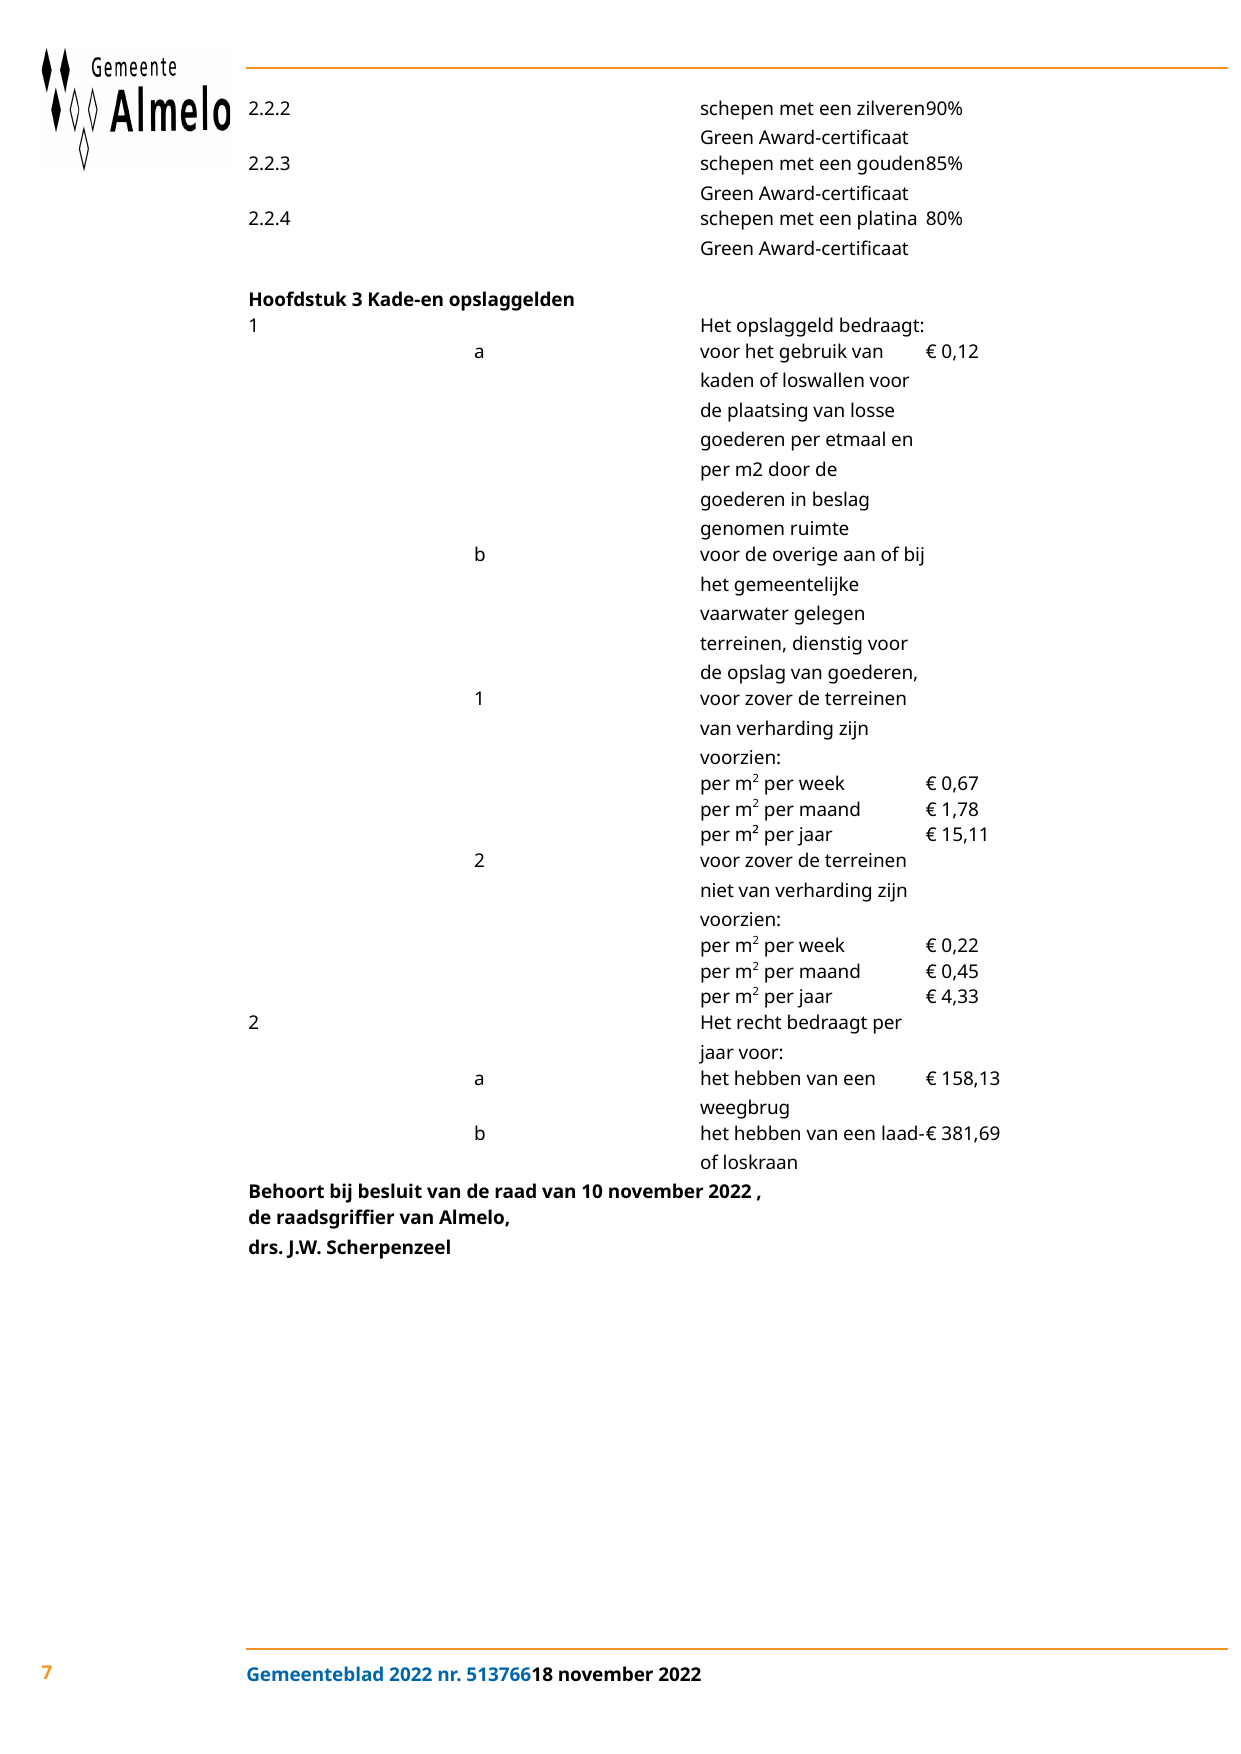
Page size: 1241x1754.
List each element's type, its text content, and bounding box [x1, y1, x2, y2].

table_cell 1 [248, 312, 474, 338]
table_cell [248, 932, 474, 958]
table_cell [248, 1120, 474, 1175]
table_cell [248, 685, 474, 770]
table_cell Hoofdstuk 3 Kade-en opslaggelden [248, 286, 926, 312]
table_cell voor het gebruik van kaden of loswallen voor de plaatsing van losse goederen per etmaal en per m2 door de goederen in beslag genomen ruimte [700, 338, 926, 541]
table_cell [474, 770, 700, 796]
table_cell [248, 770, 474, 796]
table_cell [474, 150, 700, 205]
table_cell voor zover de terreinen niet van verharding zijn voorzien: [700, 847, 926, 932]
table_cell 2 [248, 1009, 474, 1065]
table_cell voor de overige aan of bij het gemeentelijke vaarwater gelegen terreinen, dienstig voor de opslag van goederen, [700, 541, 926, 685]
table_cell de raadsgriffier van Almelo, drs. J.W. Scherpenzeel [248, 1204, 1152, 1260]
table_cell [474, 261, 700, 286]
table_cell [248, 261, 474, 286]
table_cell per m² per jaar [700, 822, 926, 847]
table_cell 2.2.3 [248, 150, 474, 205]
table_cell [248, 541, 474, 685]
table_cell € 1,78 [926, 796, 1152, 822]
table_cell [474, 932, 700, 958]
table_cell 1 [474, 685, 700, 770]
table_cell 2.2.2 [248, 95, 474, 150]
table_cell [700, 261, 926, 286]
table_cell [248, 796, 474, 822]
table_cell [474, 822, 700, 847]
table_header Behoort bij besluit van de raad van 10 november 2022 , [248, 1179, 1152, 1204]
table_cell [248, 1065, 474, 1120]
table_cell [248, 338, 474, 541]
table_cell [474, 1009, 700, 1065]
table_cell a [474, 338, 700, 541]
table_cell [248, 958, 474, 984]
picture [41, 47, 231, 172]
table_cell per m2 per maand [700, 958, 926, 984]
table_cell per m2 per week [700, 932, 926, 958]
table_cell schepen met een platina Green Award-certificaat [700, 205, 926, 261]
table_cell het hebben van een laad- of loskraan [700, 1120, 926, 1175]
table_cell voor zover de terreinen van verharding zijn voorzien: [700, 685, 926, 770]
table_cell [926, 286, 1152, 312]
table_cell b [474, 541, 700, 685]
table_cell [926, 685, 1152, 770]
table_cell a [474, 1065, 700, 1120]
table_cell [248, 847, 474, 932]
table_cell 80% [926, 205, 1152, 261]
table_cell € 381,69 [926, 1120, 1152, 1175]
table_cell per m2 per maand [700, 796, 926, 822]
table_cell [926, 847, 1152, 932]
table_cell [474, 95, 700, 150]
table_cell [926, 1009, 1152, 1065]
table_cell € 0,67 [926, 770, 1152, 796]
table_cell € 158,13 [926, 1065, 1152, 1120]
table_cell 85% [926, 150, 1152, 205]
table_cell 2 [474, 847, 700, 932]
table_cell 90% [926, 95, 1152, 150]
table_cell [926, 312, 1152, 338]
table_cell per m2 per week [700, 770, 926, 796]
table_cell [926, 541, 1152, 685]
table_cell [474, 312, 700, 338]
table_cell Het recht bedraagt per jaar voor: [700, 1009, 926, 1065]
table_cell [248, 984, 474, 1009]
table_cell schepen met een gouden Green Award-certificaat [700, 150, 926, 205]
table_cell het hebben van een weegbrug [700, 1065, 926, 1120]
table_cell [474, 796, 700, 822]
table_cell 2.2.4 [248, 205, 474, 261]
table_cell per m2 per jaar [700, 984, 926, 1009]
table_cell € 0,45 [926, 958, 1152, 984]
table_cell € 0,22 [926, 932, 1152, 958]
table_cell € 15,11 [926, 822, 1152, 847]
table_cell Het opslaggeld bedraagt: [700, 312, 926, 338]
table_cell € 0,12 [926, 338, 1152, 541]
table_cell [474, 205, 700, 261]
table_cell € 4,33 [926, 984, 1152, 1009]
table_cell [926, 261, 1152, 286]
table_cell b [474, 1120, 700, 1175]
table_cell [474, 984, 700, 1009]
table_cell schepen met een zilveren Green Award-certificaat [700, 95, 926, 150]
table_cell [474, 958, 700, 984]
table_cell [248, 822, 474, 847]
